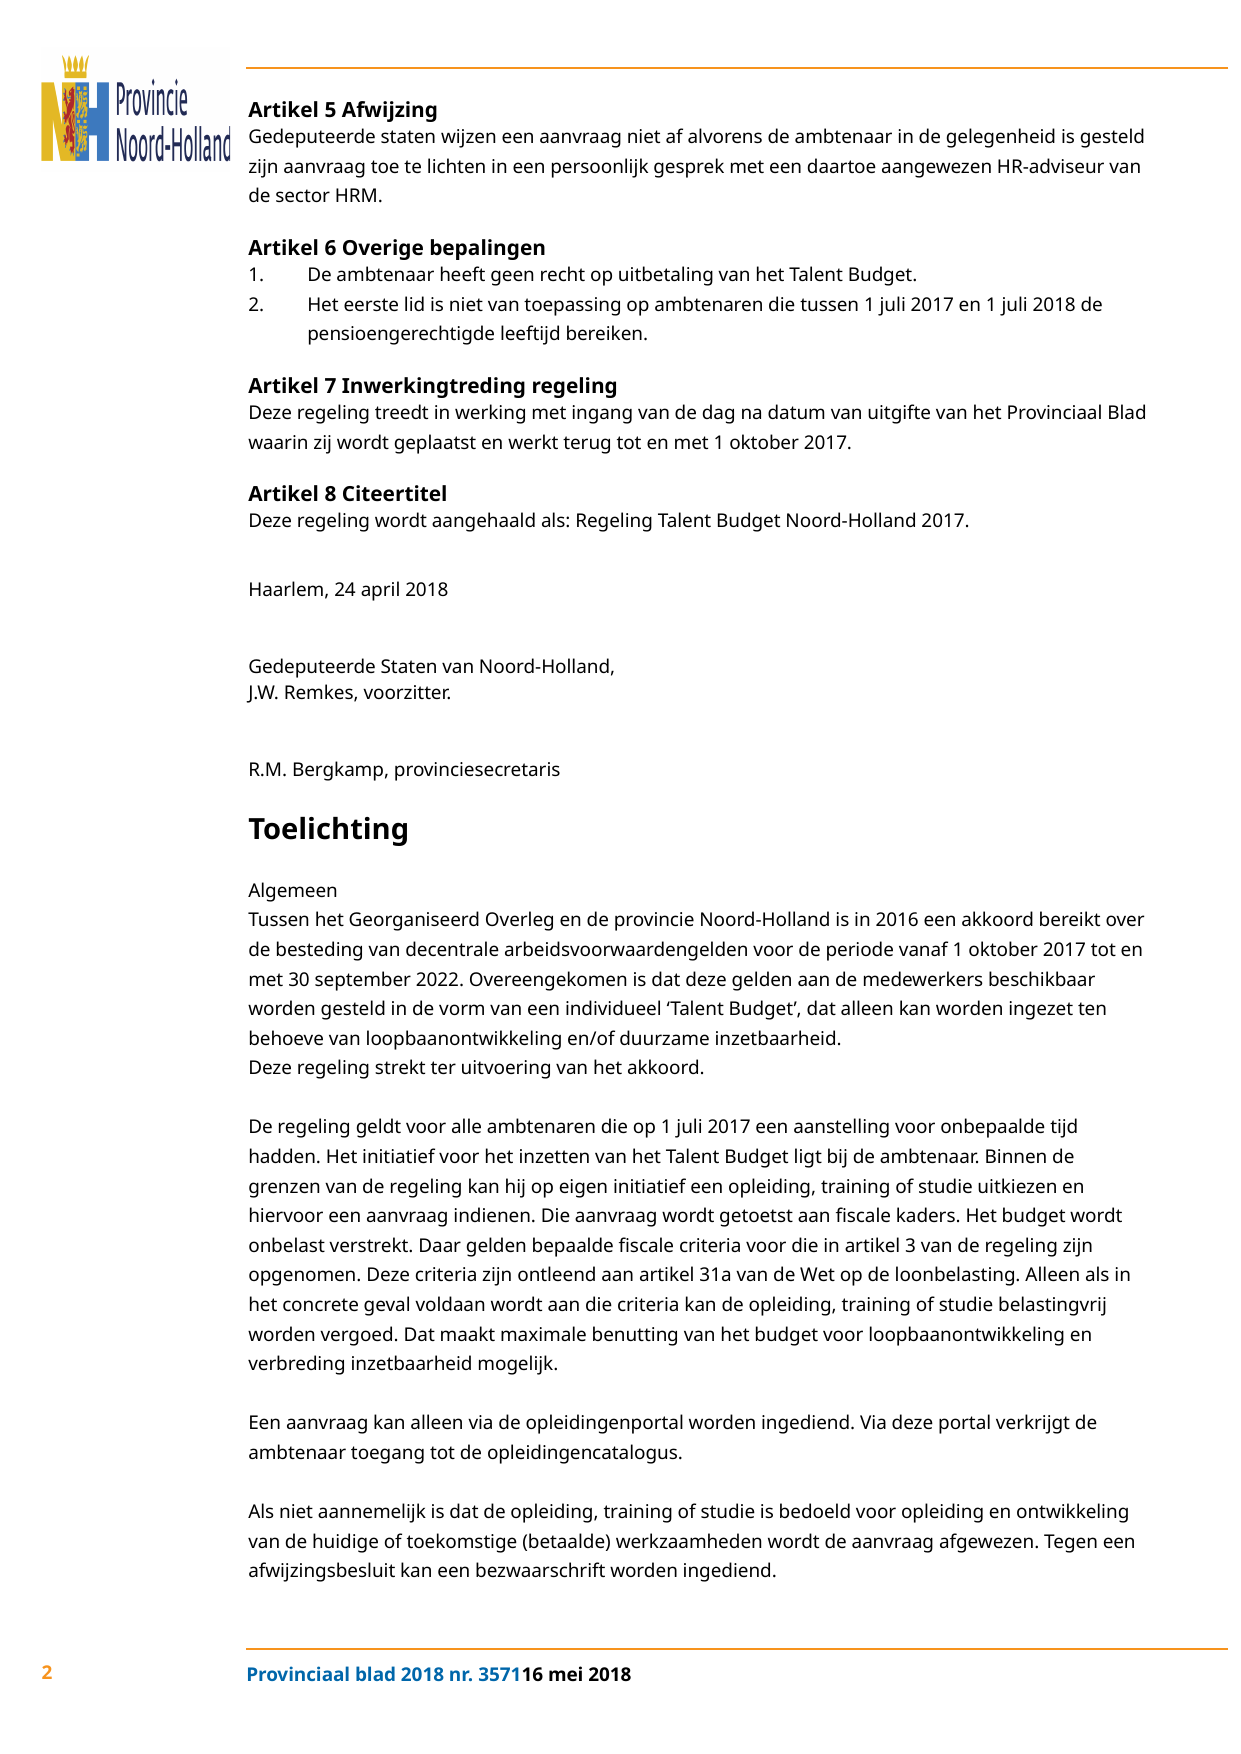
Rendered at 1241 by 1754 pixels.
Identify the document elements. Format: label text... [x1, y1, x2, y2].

text J.W. Remkes, voorzitter. [248, 679, 1152, 705]
text De regeling geldt voor alle ambtenaren die op 1 juli 2017 een aanstelling voor onbepaalde tijd hadden. Het initiatief voor het inzetten van het Talent Budget ligt bij de ambtenaar. Binnen de grenzen van de regeling kan hij op eigen initiatief een opleiding, training of studie uitkiezen en hiervoor een aanvraag indienen. Die aanvraag wordt getoetst aan fiscale kaders. Het budget wordt onbelast verstrekt. Daar gelden bepaalde fiscale criteria voor die in artikel 3 van de regeling zijn opgenomen. Deze criteria zijn ontleend aan artikel 31a van de Wet op de loonbelasting. Alleen als in het concrete geval voldaan wordt aan die criteria kan de opleiding, training of studie belastingvrij worden vergoed. Dat maakt maximale benutting van het budget voor loopbaanontwikkeling en verbreding inzetbaarheid mogelijk. [248, 1114, 1152, 1376]
text Artikel 7 Inwerkingtreding regeling [248, 371, 1152, 399]
picture [41, 47, 231, 172]
text Artikel 5 Afwijzing [248, 95, 1152, 123]
text Deze regeling treedt in werking met ingang van de dag na datum van uitgifte van het Provinciaal Blad waarin zij wordt geplaatst en werkt terug tot en met 1 oktober 2017. [248, 399, 1152, 454]
text Als niet aannemelijk is dat de opleiding, training of studie is bedoeld voor opleiding en ontwikkeling van de huidige of toekomstige (betaalde) werkzaamheden wordt de aanvraag afgewezen. Tegen een afwijzingsbesluit kan een bezwaarschrift worden ingediend. [248, 1498, 1152, 1583]
text Toelichting [248, 808, 1152, 848]
text Algemeen [248, 877, 1152, 903]
text Deze regeling strekt ter uitvoering van het akkoord. [248, 1054, 1152, 1080]
text R.M. Bergkamp, provinciesecretaris [248, 757, 1152, 782]
text Tussen het Georganiseerd Overleg en de provincie Noord-Holland is in 2016 een akkoord bereikt over de besteding van decentrale arbeidsvoorwaardengelden voor de periode vanaf 1 oktober 2017 tot en met 30 september 2022. Overeengekomen is dat deze gelden aan de medewerkers beschikbaar worden gesteld in de vorm van een individueel ‘Talent Budget’, dat alleen kan worden ingezet ten behoeve van loopbaanontwikkeling en/of duurzame inzetbaarheid. [248, 907, 1152, 1051]
text Artikel 6 Overige bepalingen [248, 233, 1152, 261]
text Gedeputeerde Staten van Noord-Holland, [248, 654, 1152, 679]
text Een aanvraag kan alleen via de opleidingenportal worden ingediend. Via deze portal verkrijgt de ambtenaar toegang tot de opleidingencatalogus. [248, 1409, 1152, 1465]
text Gedeputeerde staten wijzen een aanvraag niet af alvorens de ambtenaar in de gelegenheid is gesteld zijn aanvraag toe te lichten in een persoonlijk gesprek met een daartoe aangewezen HR-adviseur van de sector HRM. [248, 123, 1152, 208]
list Het eerste lid is niet van toepassing op ambtenaren die tussen 1 juli 2017 en 1 juli 2018 de pensioengerechtigde leeftijd bereiken. [248, 291, 1152, 346]
list De ambtenaar heeft geen recht op uitbetaling van het Talent Budget. [248, 261, 1152, 287]
text Artikel 8 Citeertitel [248, 479, 1152, 508]
text Haarlem, 24 april 2018 [248, 577, 1152, 602]
text Deze regeling wordt aangehaald als: Regeling Talent Budget Noord-Holland 2017. [248, 508, 1152, 533]
